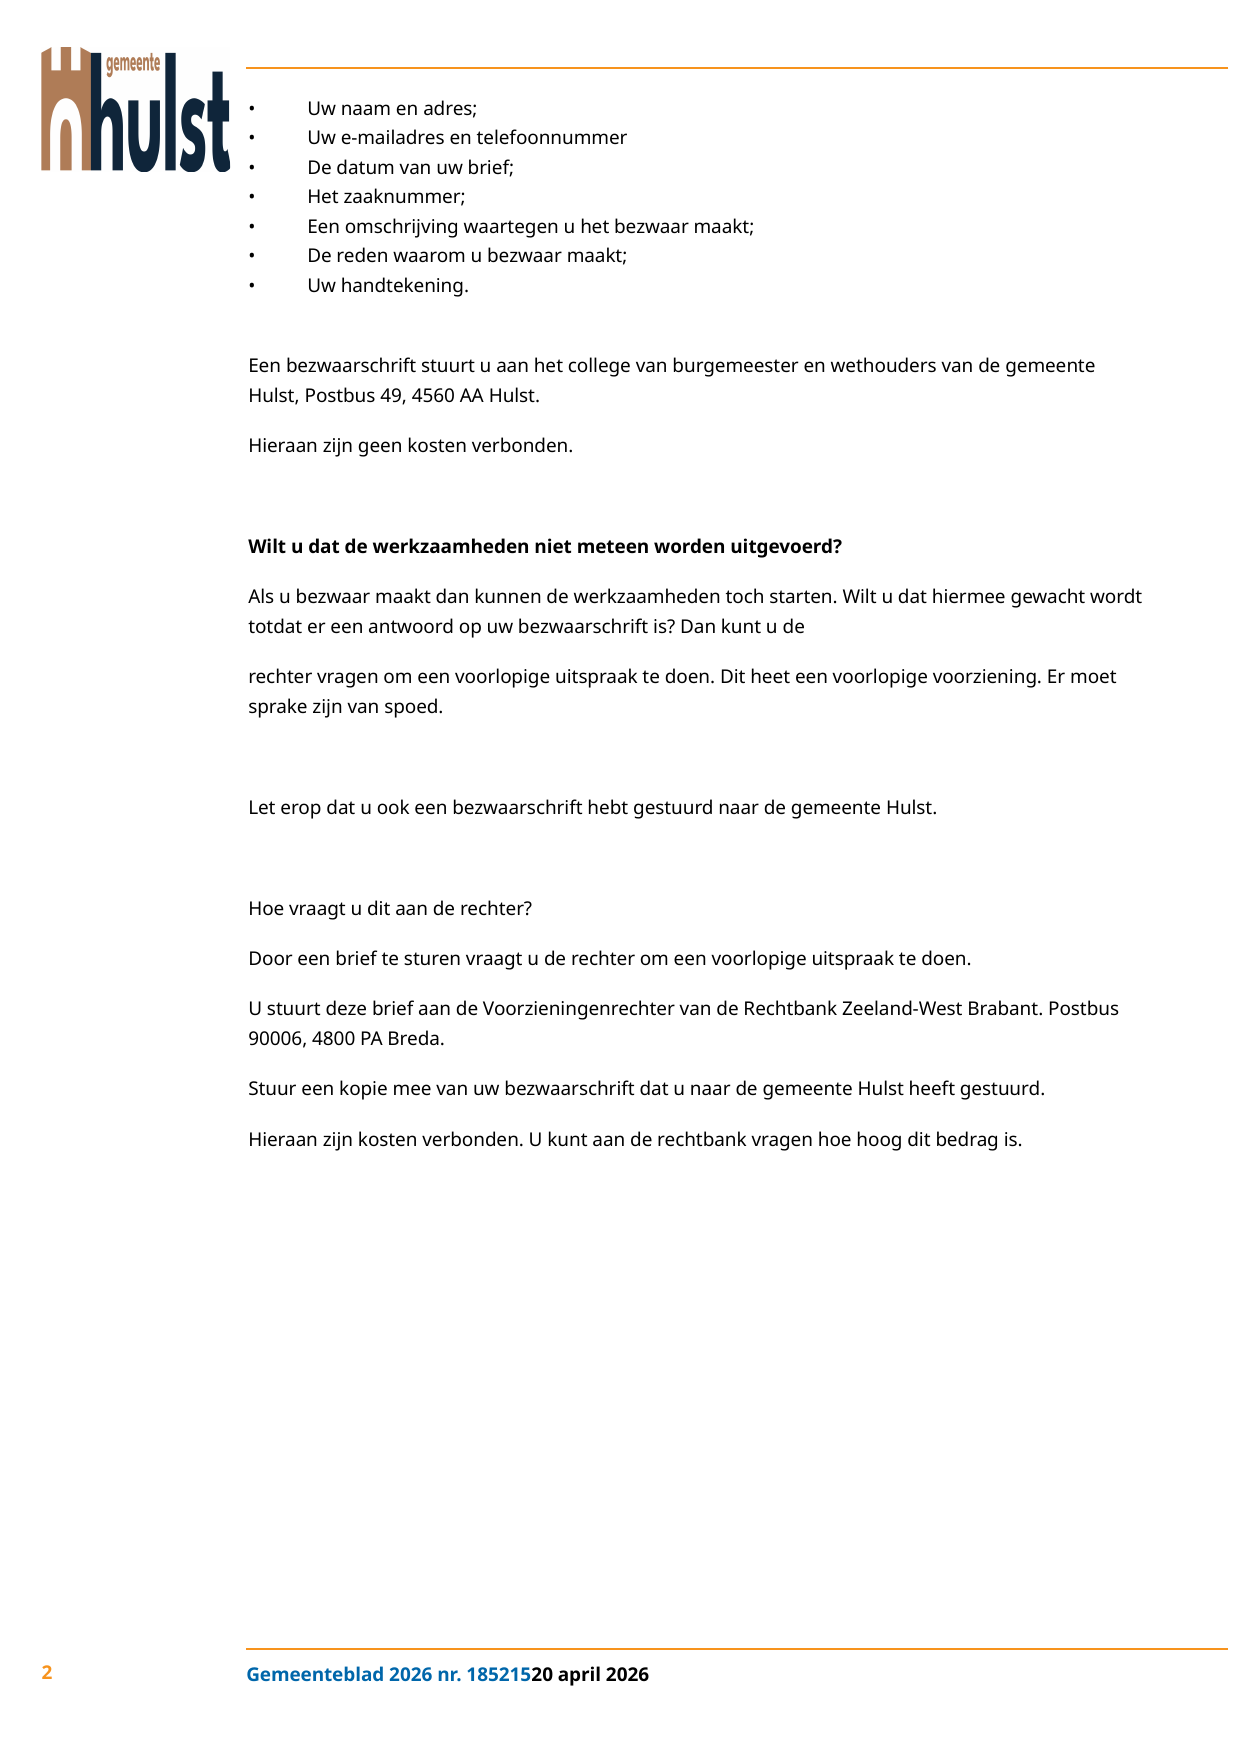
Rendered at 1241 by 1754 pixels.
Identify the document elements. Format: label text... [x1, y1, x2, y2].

text Hieraan zijn kosten verbonden. U kunt aan de rechtbank vragen hoe hoog dit bedrag is. [248, 1126, 1152, 1152]
list Uw naam en adres; [248, 95, 1152, 121]
text Hoe vraagt u dit aan de rechter? [248, 895, 1152, 921]
list De reden waarom u bezwaar maakt; [248, 243, 1152, 268]
picture [41, 47, 231, 172]
list De datum van uw brief; [248, 154, 1152, 180]
text rechter vragen om een voorlopige uitspraak te doen. Dit heet een voorlopige voorziening. Er moet sprake zijn van spoed. [248, 663, 1152, 719]
text Let erop dat u ook een bezwaarschrift hebt gestuurd naar de gemeente Hulst. [248, 794, 1152, 820]
text U stuurt deze brief aan de Voorzieningenrechter van de Rechtbank Zeeland-West Brabant. Postbus 90006, 4800 PA Breda. [248, 996, 1152, 1051]
list Het zaaknummer; [248, 183, 1152, 209]
list Uw handtekening. [248, 272, 1152, 298]
list Uw e-mailadres en telefoonnummer [248, 124, 1152, 150]
text Stuur een kopie mee van uw bezwaarschrift dat u naar de gemeente Hulst heeft gestuurd. [248, 1076, 1152, 1101]
list Een omschrijving waartegen u het bezwaar maakt; [248, 213, 1152, 239]
text Hieraan zijn geen kosten verbonden. [248, 432, 1152, 458]
text Een bezwaarschrift stuurt u aan het college van burgemeester en wethouders van de gemeente Hulst, Postbus 49, 4560 AA Hulst. [248, 352, 1152, 408]
text Door een brief te sturen vraagt u de rechter om een voorlopige uitspraak te doen. [248, 945, 1152, 971]
text Als u bezwaar maakt dan kunnen de werkzaamheden toch starten. Wilt u dat hiermee gewacht wordt totdat er een antwoord op uw bezwaarschrift is? Dan kunt u de [248, 583, 1152, 639]
text Wilt u dat de werkzaamheden niet meteen worden uitgevoerd? [248, 533, 1152, 559]
